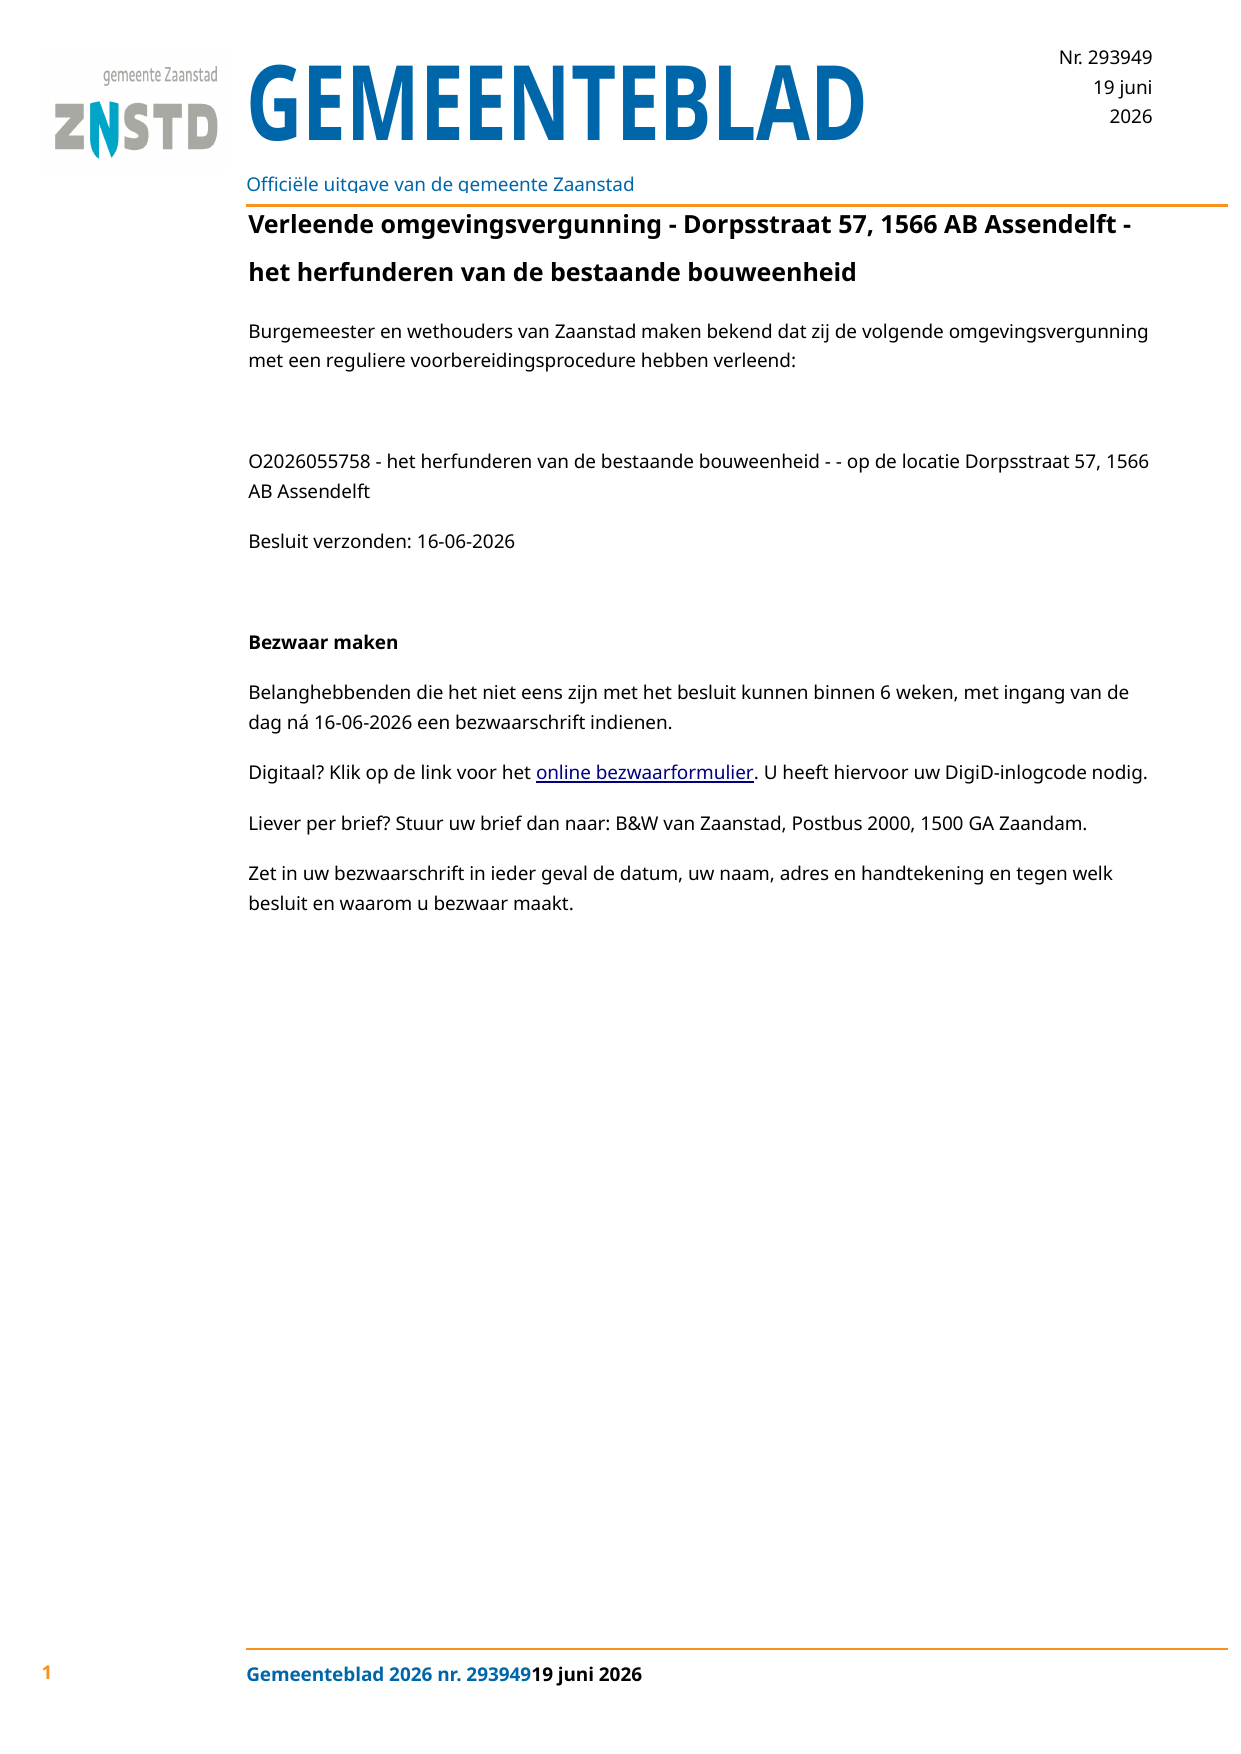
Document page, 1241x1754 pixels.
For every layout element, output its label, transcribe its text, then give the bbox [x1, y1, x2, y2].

text Besluit verzonden: 16-06-2026 [248, 528, 1152, 554]
text Zet in uw bezwaarschrift in ieder geval de datum, uw naam, adres en handtekening en tegen welk besluit en waarom u bezwaar maakt. [248, 860, 1152, 916]
text Bezwaar maken [248, 629, 1152, 655]
picture [41, 47, 231, 172]
text Liever per brief? Stuur uw brief dan naar: B&W van Zaanstad, Postbus 2000, 1500 GA Zaandam. [248, 810, 1152, 836]
text Digitaal? Klik op de link voor het online bezwaarformulier. U heeft hiervoor uw DigiD-inlogcode nodig. [248, 759, 1152, 785]
text Belanghebbenden die het niet eens zijn met het besluit kunnen binnen 6 weken, met ingang van de dag ná 16-06-2026 een bezwaarschrift indienen. [248, 679, 1152, 735]
text O2026055758 - het herfunderen van de bestaande bouweenheid - - op de locatie Dorpsstraat 57, 1566 AB Assendelft [248, 448, 1152, 504]
text Burgemeester en wethouders van Zaanstad maken bekend dat zij de volgende omgevingsvergunning met een reguliere voorbereidingsprocedure hebben verleend: [248, 318, 1152, 373]
text Verleende omgevingsvergunning - Dorpsstraat 57, 1566 AB Assendelft - het herfunderen van de bestaande bouweenheid [248, 207, 1152, 288]
